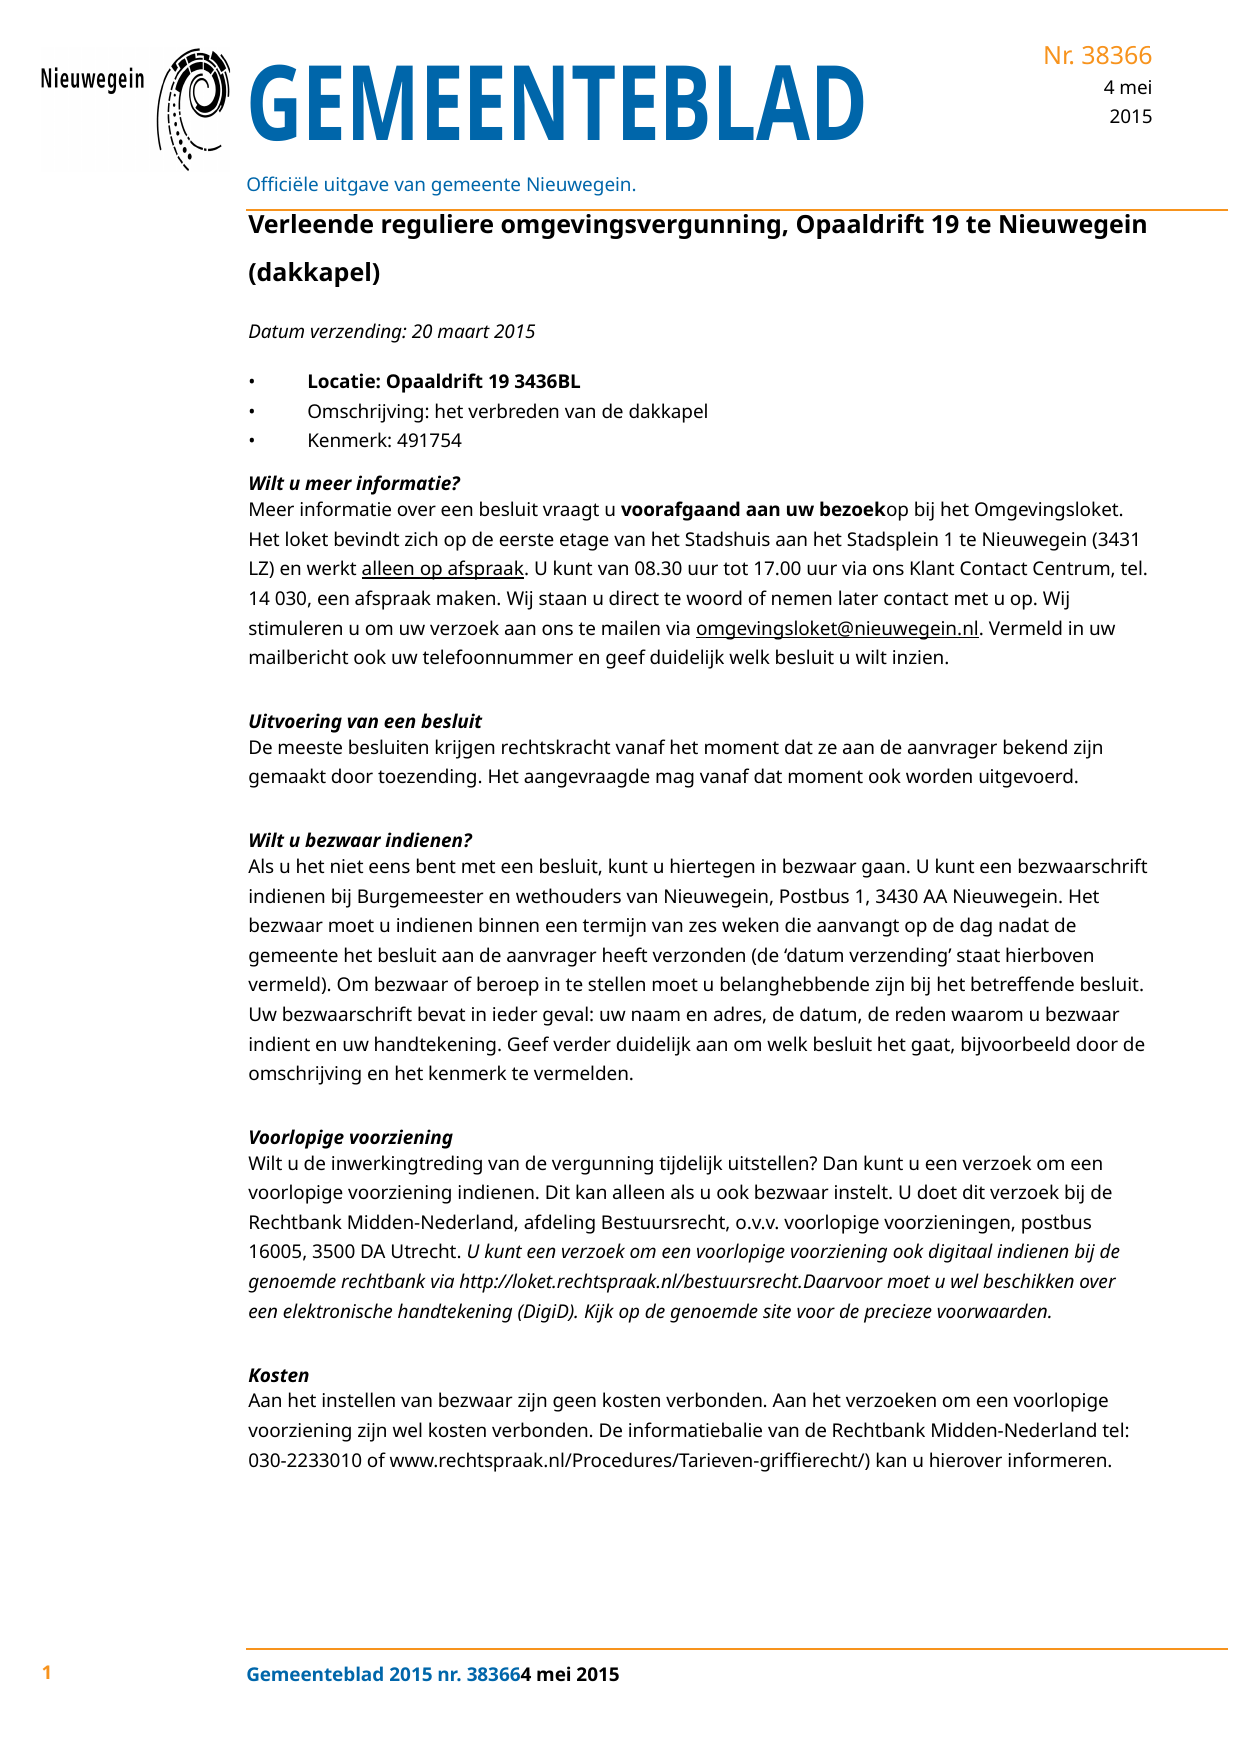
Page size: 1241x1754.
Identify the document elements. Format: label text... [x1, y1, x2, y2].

text Verleende reguliere omgevingsvergunning, Opaaldrift 19 te Nieuwegein (dakkapel) [248, 211, 1152, 288]
text Wilt u bezwaar indienen? [248, 827, 1152, 853]
text Wilt u meer informatie? [248, 471, 1152, 496]
list Kenmerk: 491754 [248, 427, 1152, 453]
text Meer informatie over een besluit vraagt u voorafgaand aan uw bezoekop bij het Omgevingsloket. Het loket bevindt zich op de eerste etage van het Stadshuis aan het Stadsplein 1 te Nieuwegein (3431 LZ) en werkt alleen op afspraak. U kunt van 08.30 uur tot 17.00 uur via ons Klant Contact Centrum, tel. 14 030, een afspraak maken. Wij staan u direct te woord of nemen later contact met u op. Wij stimuleren u om uw verzoek aan ons te mailen via omgevingsloket@nieuwegein.nl. Vermeld in uw mailbericht ook uw telefoonnummer en geef duidelijk welk besluit u wilt inzien. [248, 496, 1152, 670]
list Locatie: Opaaldrift 19 3436BL [248, 368, 1152, 394]
text Aan het instellen van bezwaar zijn geen kosten verbonden. Aan het verzoeken om een voorlopige voorziening zijn wel kosten verbonden. De informatiebalie van de Rechtbank Midden-Nederland tel: 030-2233010 of www.rechtspraak.nl/Procedures/Tarieven-griffierecht/) kan u hierover informeren. [248, 1388, 1152, 1472]
text De meeste besluiten krijgen rechtskracht vanaf het moment dat ze aan de aanvrager bekend zijn gemaakt door toezending. Het aangevraagde mag vanaf dat moment ook worden uitgevoerd. [248, 734, 1152, 789]
text Voorlopige voorziening [248, 1124, 1152, 1150]
list Omschrijving: het verbreden van de dakkapel [248, 398, 1152, 424]
text Wilt u de inwerkingtreding van de vergunning tijdelijk uitstellen? Dan kunt u een verzoek om een voorlopige voorziening indienen. Dit kan alleen als u ook bezwaar instelt. U doet dit verzoek bij de Rechtbank Midden-Nederland, afdeling Bestuursrecht, o.v.v. voorlopige voorzieningen, postbus 16005, 3500 DA Utrecht. U kunt een verzoek om een voorlopige voorziening ook digitaal indienen bij de genoemde rechtbank via http://loket.rechtspraak.nl/bestuursrecht.Daarvoor moet u wel beschikken over een elektronische handtekening (DigiD). Kijk op de genoemde site voor de precieze voorwaarden. [248, 1150, 1152, 1324]
text Datum verzending: 20 maart 2015 [248, 318, 1152, 344]
text Uitvoering van een besluit [248, 708, 1152, 734]
text Kosten [248, 1362, 1152, 1388]
picture [41, 47, 231, 172]
text Als u het niet eens bent met een besluit, kunt u hiertegen in bezwaar gaan. U kunt een bezwaarschrift indienen bij Burgemeester en wethouders van Nieuwegein, Postbus 1, 3430 AA Nieuwegein. Het bezwaar moet u indienen binnen een termijn van zes weken die aanvangt op de dag nadat de gemeente het besluit aan de aanvrager heeft verzonden (de ‘datum verzending’ staat hierboven vermeld). Om bezwaar of beroep in te stellen moet u belanghebbende zijn bij het betreffende besluit. Uw bezwaarschrift bevat in ieder geval: uw naam en adres, de datum, de reden waarom u bezwaar indient en uw handtekening. Geef verder duidelijk aan om welk besluit het gaat, bijvoorbeeld door de omschrijving en het kenmerk te vermelden. [248, 853, 1152, 1086]
